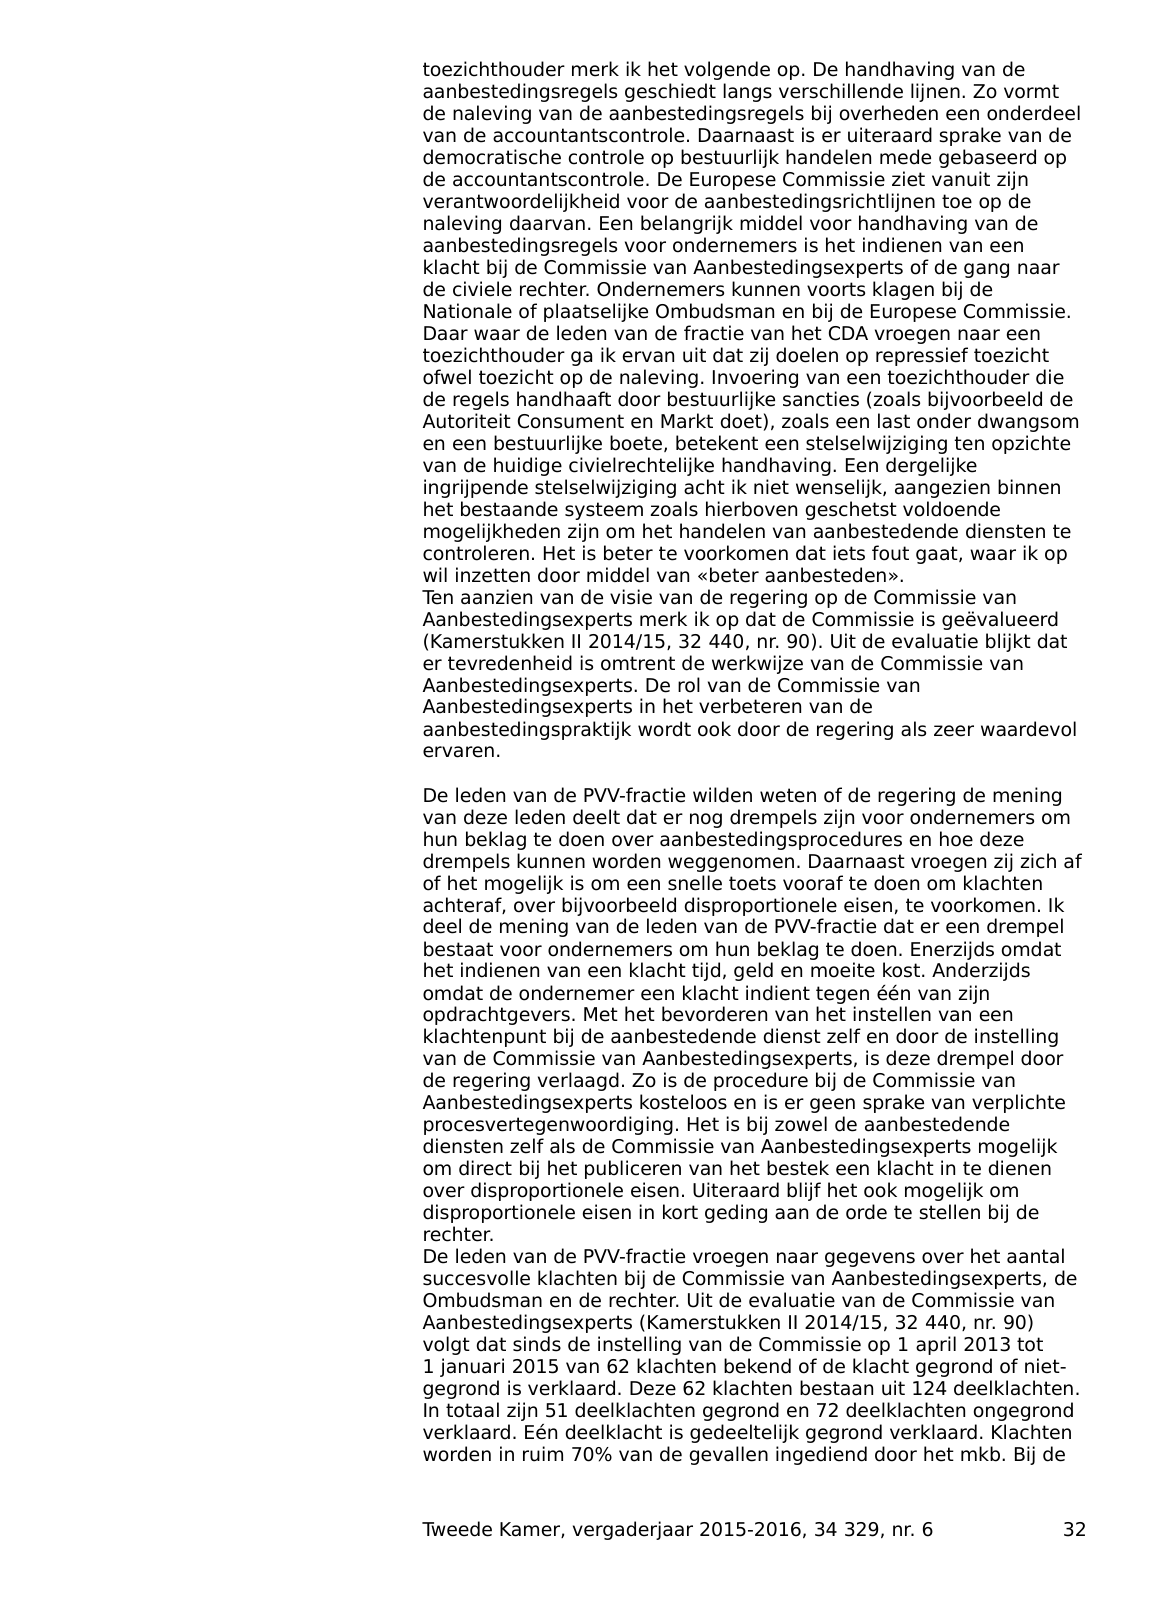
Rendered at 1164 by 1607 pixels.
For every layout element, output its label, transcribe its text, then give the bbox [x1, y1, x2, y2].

text De leden van de PVV-fractie vroegen naar gegevens over het aantal succesvolle klachten bij de Commissie van Aanbestedingsexperts, de Ombudsman en de rechter. Uit de evaluatie van de Commissie van Aanbestedingsexperts (Kamerstukken II 2014/15, 32 440, nr. 90) volgt dat sinds de instelling van de Commissie op 1 april 2013 tot 1 januari 2015 van 62 klachten bekend of de klacht gegrond of niet-gegrond is verklaard. Deze 62 klachten bestaan uit 124 deelklachten. In totaal zijn 51 deelklachten gegrond en 72 deelklachten ongegrond verklaard. Eén deelklacht is gedeeltelijk gegrond verklaard. Klachten worden in ruim 70% van de gevallen ingediend door het mkb. Bij de [422, 1246, 1087, 1466]
text De leden van de PVV-fractie wilden weten of de regering de mening van deze leden deelt dat er nog drempels zijn voor ondernemers om hun beklag te doen over aanbestedingsprocedures en hoe deze drempels kunnen worden weggenomen. Daarnaast vroegen zij zich af of het mogelijk is om een snelle toets vooraf te doen om klachten achteraf, over bijvoorbeeld disproportionele eisen, te voorkomen. Ik deel de mening van de leden van de PVV-fractie dat er een drempel bestaat voor ondernemers om hun beklag te doen. Enerzijds omdat het indienen van een klacht tijd, geld en moeite kost. Anderzijds omdat de ondernemer een klacht indient tegen één van zijn opdrachtgevers. Met het bevorderen van het instellen van een klachtenpunt bij de aanbestedende dienst zelf en door de instelling van de Commissie van Aanbestedingsexperts, is deze drempel door de regering verlaagd. Zo is de procedure bij de Commissie van Aanbestedingsexperts kosteloos en is er geen sprake van verplichte procesvertegenwoordiging. Het is bij zowel de aanbestedende diensten zelf als de Commissie van Aanbestedingsexperts mogelijk om direct bij het publiceren van het bestek een klacht in te dienen over disproportionele eisen. Uiteraard blijf het ook mogelijk om disproportionele eisen in kort geding aan de orde te stellen bij de rechter. [422, 784, 1087, 1246]
text toezichthouder merk ik het volgende op. De handhaving van de aanbestedingsregels geschiedt langs verschillende lijnen. Zo vormt de naleving van de aanbestedingsregels bij overheden een onderdeel van de accountantscontrole. Daarnaast is er uiteraard sprake van de democratische controle op bestuurlijk handelen mede gebaseerd op de accountantscontrole. De Europese Commissie ziet vanuit zijn verantwoordelijkheid voor de aanbestedingsrichtlijnen toe op de naleving daarvan. Een belangrijk middel voor handhaving van de aanbestedingsregels voor ondernemers is het indienen van een klacht bij de Commissie van Aanbestedingsexperts of de gang naar de civiele rechter. Ondernemers kunnen voorts klagen bij de Nationale of plaatselijke Ombudsman en bij de Europese Commissie. Daar waar de leden van de fractie van het CDA vroegen naar een toezichthouder ga ik ervan uit dat zij doelen op repressief toezicht ofwel toezicht op de naleving. Invoering van een toezichthouder die de regels handhaaft door bestuurlijke sancties (zoals bijvoorbeeld de Autoriteit Consument en Markt doet), zoals een last onder dwangsom en een bestuurlijke boete, betekent een stelselwijziging ten opzichte van de huidige civielrechtelijke handhaving. Een dergelijke ingrijpende stelselwijziging acht ik niet wenselijk, aangezien binnen het bestaande systeem zoals hierboven geschetst voldoende mogelijkheden zijn om het handelen van aanbestedende diensten te controleren. Het is beter te voorkomen dat iets fout gaat, waar ik op wil inzetten door middel van «beter aanbesteden». [422, 59, 1087, 587]
text Ten aanzien van de visie van de regering op de Commissie van Aanbestedingsexperts merk ik op dat de Commissie is geëvalueerd (Kamerstukken II 2014/15, 32 440, nr. 90). Uit de evaluatie blijkt dat er tevredenheid is omtrent de werkwijze van de Commissie van Aanbestedingsexperts. De rol van de Commissie van Aanbestedingsexperts in het verbeteren van de aanbestedingspraktijk wordt ook door de regering als zeer waardevol ervaren. [422, 587, 1087, 762]
